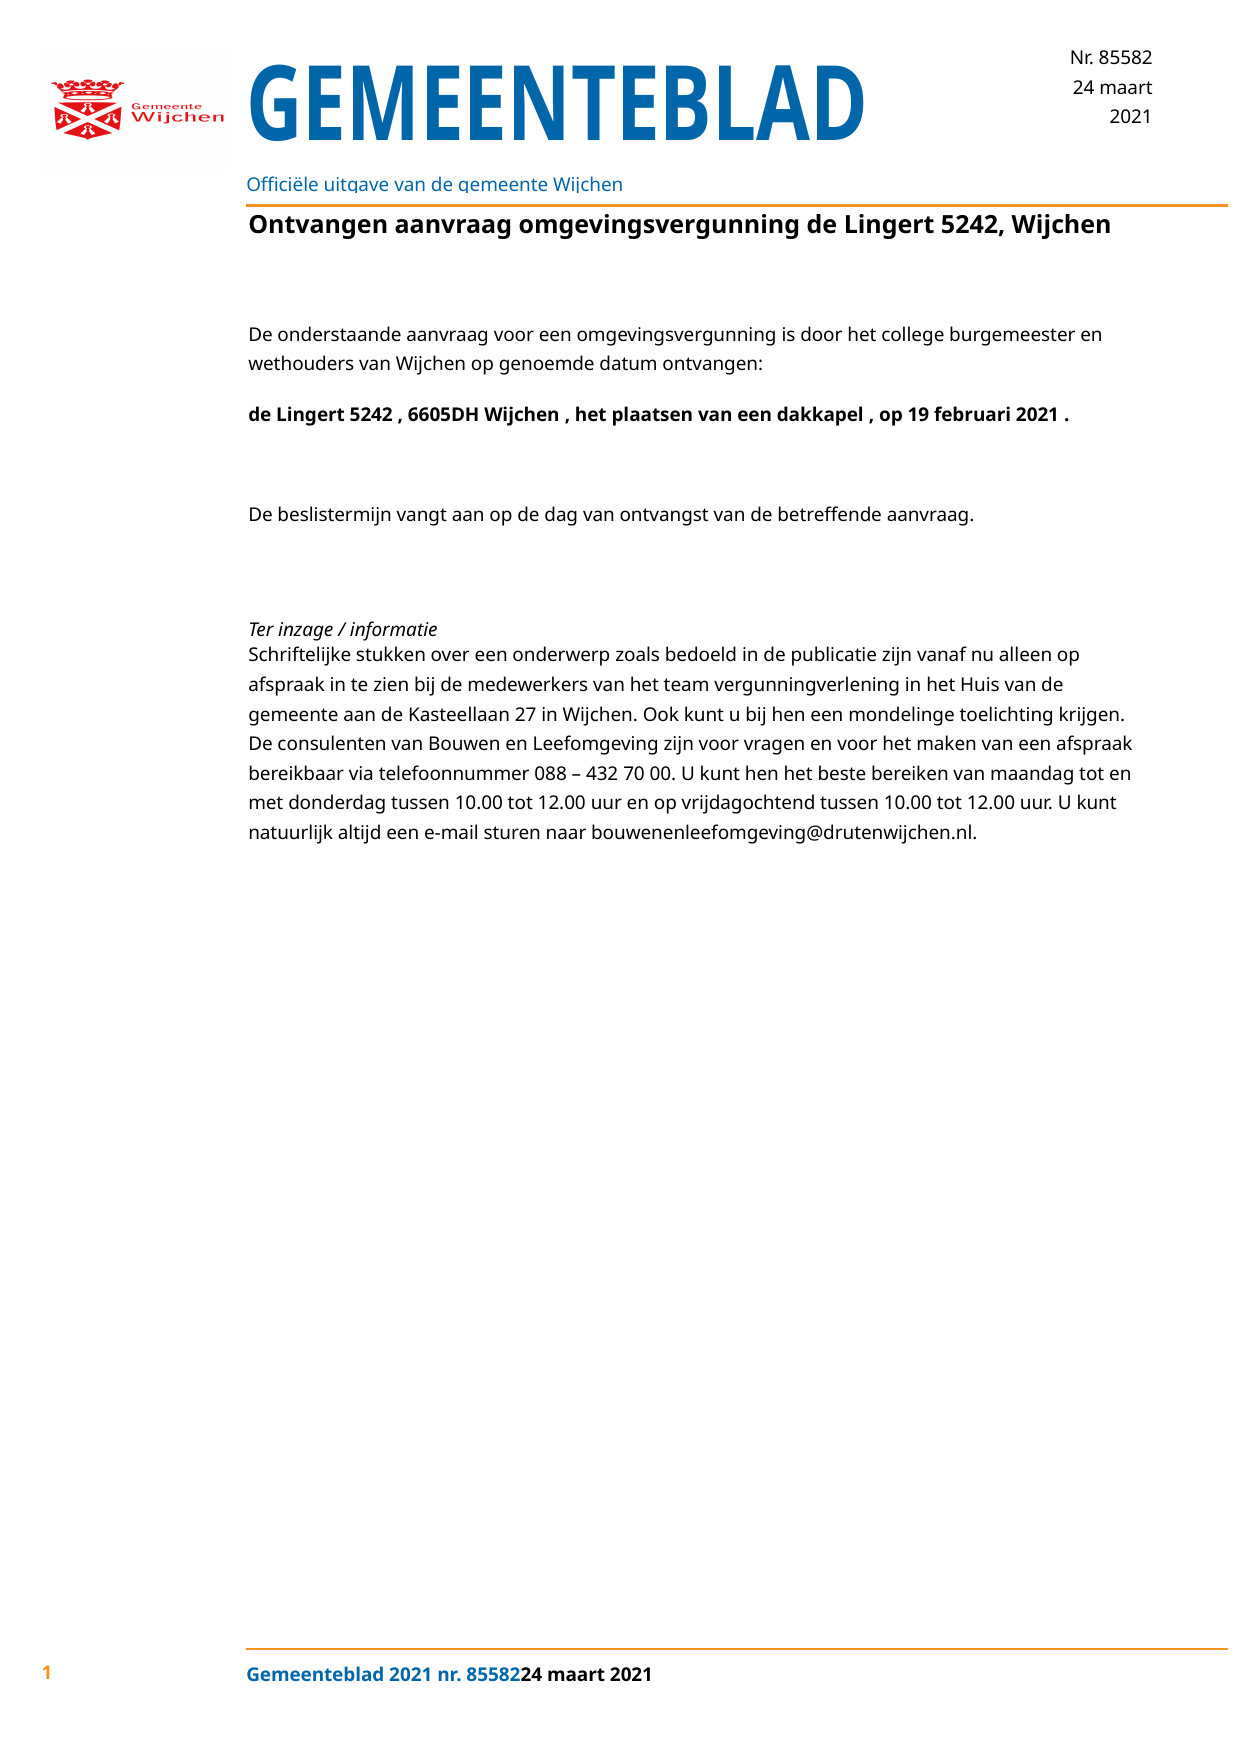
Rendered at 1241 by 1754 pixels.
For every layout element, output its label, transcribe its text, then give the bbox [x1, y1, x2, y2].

text De beslistermijn vangt aan op de dag van ontvangst van de betreffende aanvraag. [248, 502, 1152, 527]
picture [41, 47, 231, 172]
text Schriftelijke stukken over een onderwerp zoals bedoeld in de publicatie zijn vanaf nu alleen op afspraak in te zien bij de medewerkers van het team vergunningverlening in het Huis van de gemeente aan de Kasteellaan 27 in Wijchen. Ook kunt u bij hen een mondelinge toelichting krijgen. De consulenten van Bouwen en Leefomgeving zijn voor vragen en voor het maken van een afspraak bereikbaar via telefoonnummer 088 – 432 70 00. U kunt hen het beste bereiken van maandag tot en met donderdag tussen 10.00 tot 12.00 uur en op vrijdagochtend tussen 10.00 tot 12.00 uur. U kunt natuurlijk altijd een e-mail sturen naar bouwenenleefomgeving@drutenwijchen.nl. [248, 642, 1152, 845]
text Ter inzage / informatie [248, 616, 1152, 642]
text Ontvangen aanvraag omgevingsvergunning de Lingert 5242, Wijchen [248, 207, 1152, 241]
text de Lingert 5242 , 6605DH Wijchen , het plaatsen van een dakkapel , op 19 februari 2021 . [248, 401, 1152, 426]
text De onderstaande aanvraag voor een omgevingsvergunning is door het college burgemeester en wethouders van Wijchen op genoemde datum ontvangen: [248, 321, 1152, 376]
